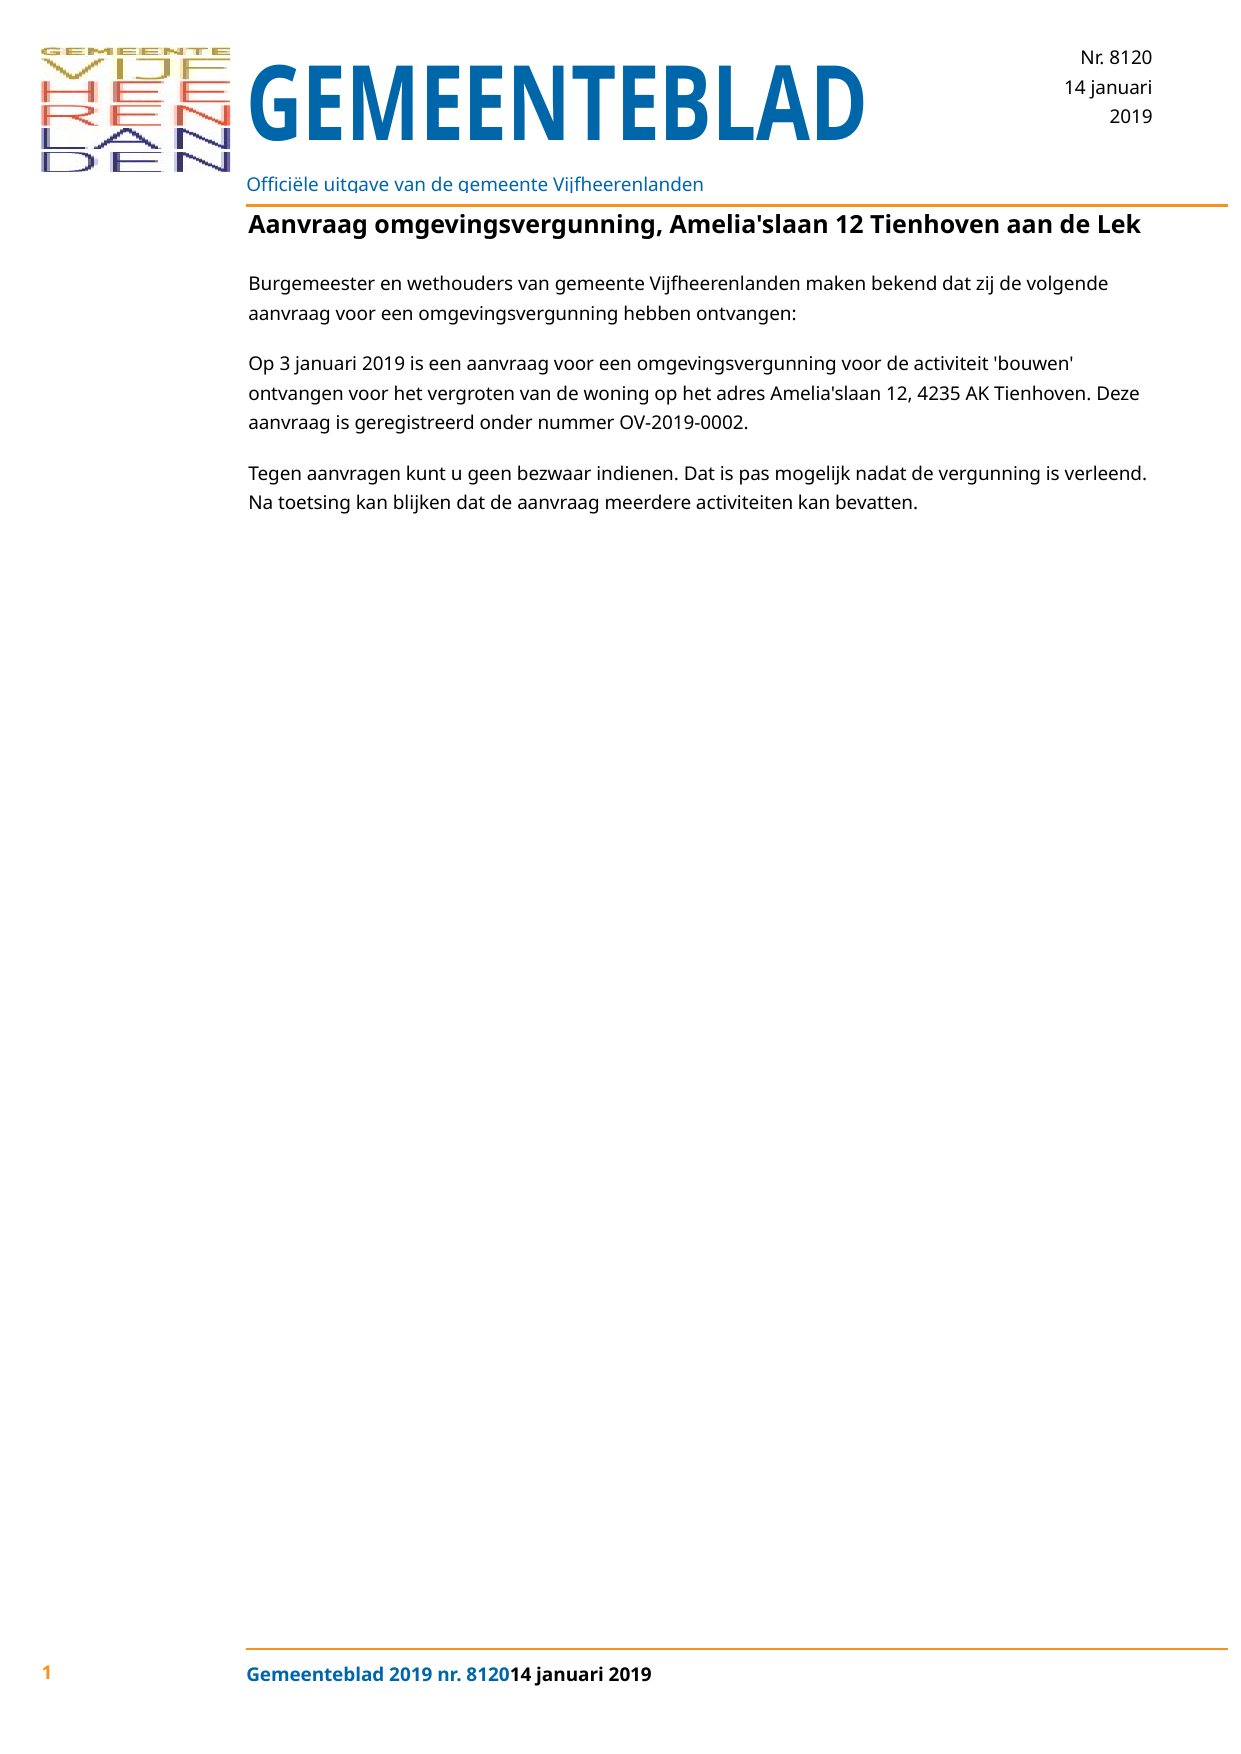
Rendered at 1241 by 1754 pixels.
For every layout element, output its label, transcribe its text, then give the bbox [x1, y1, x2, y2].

text Aanvraag omgevingsvergunning, Amelia'slaan 12 Tienhoven aan de Lek [248, 207, 1152, 241]
text Burgemeester en wethouders van gemeente Vijfheerenlanden maken bekend dat zij de volgende aanvraag voor een omgevingsvergunning hebben ontvangen: [248, 270, 1152, 326]
picture [41, 47, 231, 172]
text Op 3 januari 2019 is een aanvraag voor een omgevingsvergunning voor de activiteit 'bouwen' ontvangen voor het vergroten van de woning op het adres Amelia'slaan 12, 4235 AK Tienhoven. Deze aanvraag is geregistreerd onder nummer OV-2019-0002. [248, 350, 1152, 435]
text Tegen aanvragen kunt u geen bezwaar indienen. Dat is pas mogelijk nadat de vergunning is verleend. Na toetsing kan blijken dat de aanvraag meerdere activiteiten kan bevatten. [248, 460, 1152, 515]
